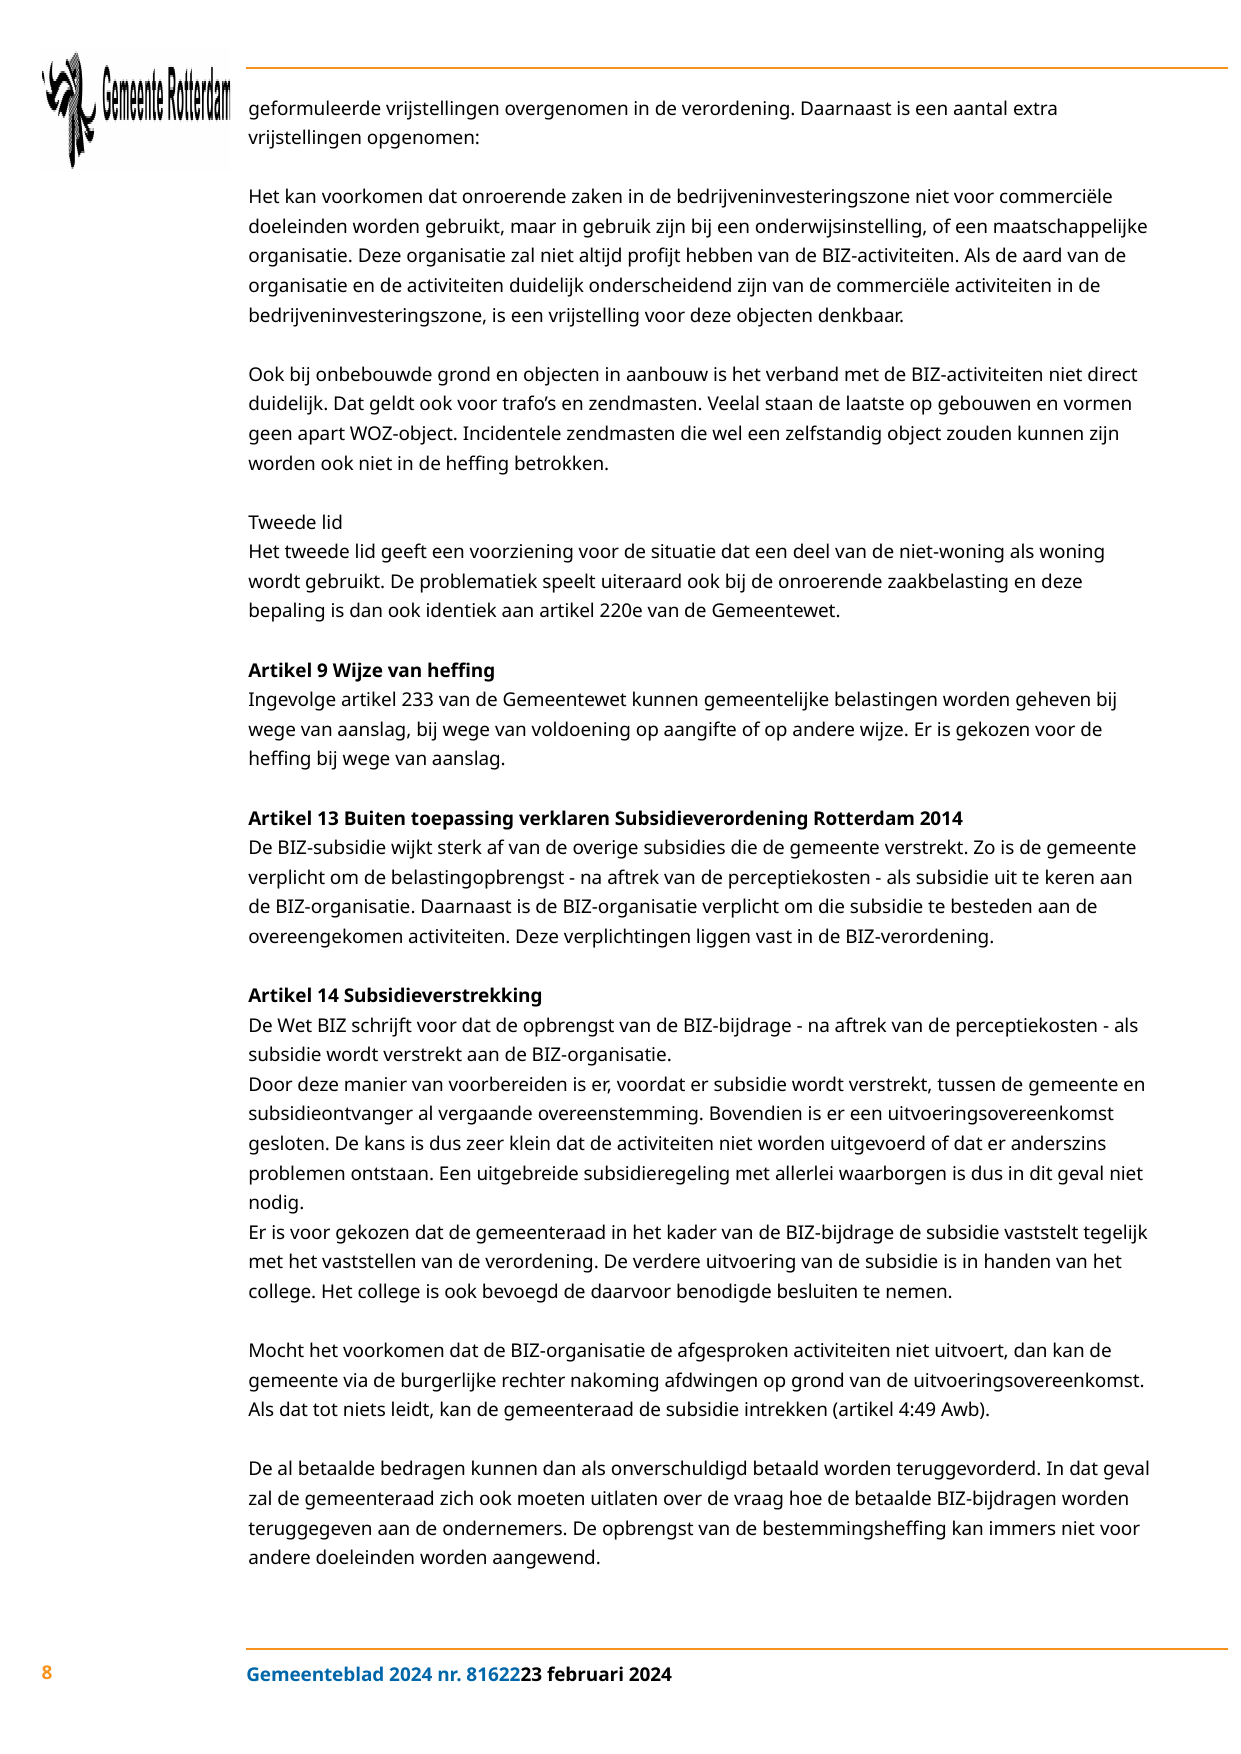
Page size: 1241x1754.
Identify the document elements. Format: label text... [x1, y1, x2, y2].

text Tweede lid [248, 509, 1152, 535]
text Door deze manier van voorbereiden is er, voordat er subsidie wordt verstrekt, tussen de gemeente en subsidieontvanger al vergaande overeenstemming. Bovendien is er een uitvoeringsovereenkomst gesloten. De kans is dus zeer klein dat de activiteiten niet worden uitgevoerd of dat er anderszins problemen ontstaan. Een uitgebreide subsidieregeling met allerlei waarborgen is dus in dit geval niet nodig. [248, 1071, 1152, 1215]
text Artikel 9 Wijze van heffing [248, 657, 1152, 683]
text De Wet BIZ schrijft voor dat de opbrengst van de BIZ-bijdrage - na aftrek van de perceptiekosten - als subsidie wordt verstrekt aan de BIZ-organisatie. [248, 1012, 1152, 1067]
text Ingevolge artikel 233 van de Gemeentewet kunnen gemeentelijke belastingen worden geheven bij wege van aanslag, bij wege van voldoening op aangifte of op andere wijze. Er is gekozen voor de heffing bij wege van aanslag. [248, 686, 1152, 771]
text Artikel 13 Buiten toepassing verklaren Subsidieverordening Rotterdam 2014 [248, 805, 1152, 831]
text geformuleerde vrijstellingen overgenomen in de verordening. Daarnaast is een aantal extra vrijstellingen opgenomen: [248, 95, 1152, 150]
text Het tweede lid geeft een voorziening voor de situatie dat een deel van de niet-woning als woning wordt gebruikt. De problematiek speelt uiteraard ook bij de onroerende zaakbelasting en deze bepaling is dan ook identiek aan artikel 220e van de Gemeentewet. [248, 538, 1152, 623]
text Mocht het voorkomen dat de BIZ-organisatie de afgesproken activiteiten niet uitvoert, dan kan de gemeente via de burgerlijke rechter nakoming afdwingen op grond van de uitvoeringsovereenkomst. Als dat tot niets leidt, kan de gemeenteraad de subsidie intrekken (artikel 4:49 Awb). [248, 1337, 1152, 1422]
text De BIZ-subsidie wijkt sterk af van de overige subsidies die de gemeente verstrekt. Zo is de gemeente verplicht om de belastingopbrengst - na aftrek van de perceptiekosten - als subsidie uit te keren aan de BIZ-organisatie. Daarnaast is de BIZ-organisatie verplicht om die subsidie te besteden aan de overeengekomen activiteiten. Deze verplichtingen liggen vast in de BIZ-verordening. [248, 834, 1152, 949]
text Ook bij onbebouwde grond en objecten in aanbouw is het verband met de BIZ-activiteiten niet direct duidelijk. Dat geldt ook voor trafo’s en zendmasten. Veelal staan de laatste op gebouwen en vormen geen apart WOZ-object. Incidentele zendmasten die wel een zelfstandig object zouden kunnen zijn worden ook niet in de heffing betrokken. [248, 361, 1152, 476]
text De al betaalde bedragen kunnen dan als onverschuldigd betaald worden teruggevorderd. In dat geval zal de gemeenteraad zich ook moeten uitlaten over de vraag hoe de betaalde BIZ-bijdragen worden teruggegeven aan de ondernemers. De opbrengst van de bestemmingsheffing kan immers niet voor andere doeleinden worden aangewend. [248, 1456, 1152, 1570]
text Er is voor gekozen dat de gemeenteraad in het kader van de BIZ-bijdrage de subsidie vaststelt tegelijk met het vaststellen van de verordening. De verdere uitvoering van de subsidie is in handen van het college. Het college is ook bevoegd de daarvoor benodigde besluiten te nemen. [248, 1219, 1152, 1304]
picture [41, 47, 231, 172]
text Artikel 14 Subsidieverstrekking [248, 982, 1152, 1008]
text Het kan voorkomen dat onroerende zaken in de bedrijveninvesteringszone niet voor commerciële doeleinden worden gebruikt, maar in gebruik zijn bij een onderwijsinstelling, of een maatschappelijke organisatie. Deze organisatie zal niet altijd profijt hebben van de BIZ-activiteiten. Als de aard van de organisatie en de activiteiten duidelijk onderscheidend zijn van de commerciële activiteiten in de bedrijveninvesteringszone, is een vrijstelling voor deze objecten denkbaar. [248, 183, 1152, 328]
